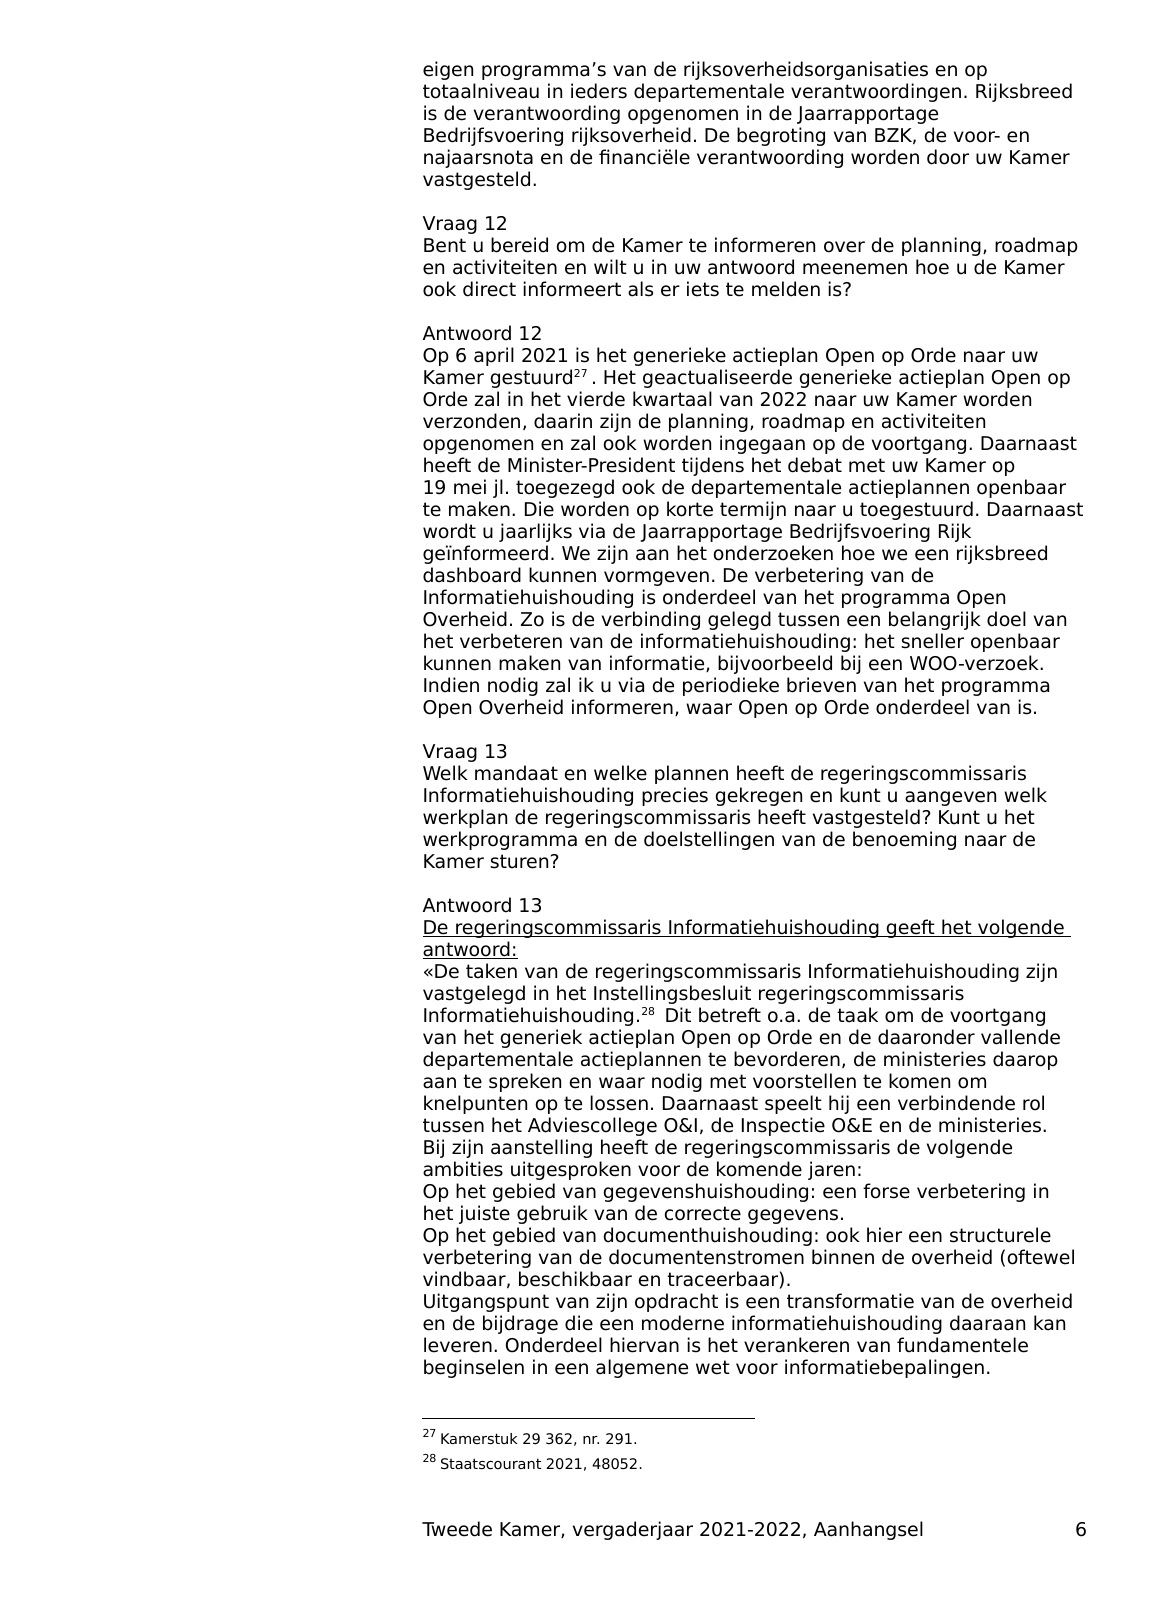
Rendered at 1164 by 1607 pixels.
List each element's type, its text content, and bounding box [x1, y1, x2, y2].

text Bij zijn aanstelling heeft de regeringscommissaris de volgende ambities uitgesproken voor de komende jaren: [422, 1137, 1087, 1181]
text Vraag 13 [422, 741, 1087, 763]
text Op 6 april 2021 is het generieke actieplan Open op Orde naar uw Kamer gestuurd. Het geactualiseerde generieke actieplan Open op Orde zal in het vierde kwartaal van 2022 naar uw Kamer worden verzonden, daarin zijn de planning, roadmap en activiteiten opgenomen en zal ook worden ingegaan op de voortgang. Daarnaast heeft de Minister-President tijdens het debat met uw Kamer op 19 mei jl. toegezegd ook de departementale actieplannen openbaar te maken. Die worden op korte termijn naar u toegestuurd. Daarnaast wordt u jaarlijks via de Jaarrapportage Bedrijfsvoering Rijk geïnformeerd. We zijn aan het onderzoeken hoe we een rijksbreed dashboard kunnen vormgeven. De verbetering van de Informatiehuishouding is onderdeel van het programma Open Overheid. Zo is de verbinding gelegd tussen een belangrijk doel van het verbeteren van de informatiehuishouding: het sneller openbaar kunnen maken van informatie, bijvoorbeeld bij een WOO-verzoek. Indien nodig zal ik u via de periodieke brieven van het programma Open Overheid informeren, waar Open op Orde onderdeel van is. [422, 345, 1087, 719]
text eigen programma’s van de rijksoverheidsorganisaties en op totaalniveau in ieders departementale verantwoordingen. Rijksbreed is de verantwoording opgenomen in de Jaarrapportage Bedrijfsvoering rijksoverheid. De begroting van BZK, de voor- en najaarsnota en de financiële verantwoording worden door uw Kamer vastgesteld. [422, 59, 1087, 191]
text Uitgangspunt van zijn opdracht is een transformatie van de overheid en de bijdrage die een moderne informatiehuishouding daaraan kan leveren. Onderdeel hiervan is het verankeren van fundamentele beginselen in een algemene wet voor informatiebepalingen. [422, 1291, 1087, 1379]
text Antwoord 13 [422, 895, 1087, 917]
text Antwoord 12 [422, 323, 1087, 345]
text «De taken van de regeringscommissaris Informatiehuishouding zijn vastgelegd in het Instellingsbesluit regeringscommissaris Informatiehuishouding. Dit betreft o.a. de taak om de voortgang van het generiek actieplan Open op Orde en de daaronder vallende departementale actieplannen te bevorderen, de ministeries daarop aan te spreken en waar nodig met voorstellen te komen om knelpunten op te lossen. Daarnaast speelt hij een verbindende rol tussen het Adviescollege O&I, de Inspectie O&E en de ministeries. [422, 961, 1087, 1137]
text De regeringscommissaris Informatiehuishouding geeft het volgende antwoord: [422, 917, 1087, 961]
text Op het gebied van documenthuishouding: ook hier een structurele verbetering van de documentenstromen binnen de overheid (oftewel vindbaar, beschikbaar en traceerbaar). [422, 1225, 1087, 1291]
text Vraag 12 [422, 213, 1087, 235]
text Welk mandaat en welke plannen heeft de regeringscommissaris Informatiehuishouding precies gekregen en kunt u aangeven welk werkplan de regeringscommissaris heeft vastgesteld? Kunt u het werkprogramma en de doelstellingen van de benoeming naar de Kamer sturen? [422, 763, 1087, 873]
text Op het gebied van gegevenshuishouding: een forse verbetering in het juiste gebruik van de correcte gegevens. [422, 1181, 1087, 1225]
text Bent u bereid om de Kamer te informeren over de planning, roadmap en activiteiten en wilt u in uw antwoord meenemen hoe u de Kamer ook direct informeert als er iets te melden is? [422, 235, 1087, 301]
text Kamerstuk 29 362, nr. 291. [422, 1427, 1087, 1449]
text Staatscourant 2021, 48052. [422, 1452, 1087, 1474]
